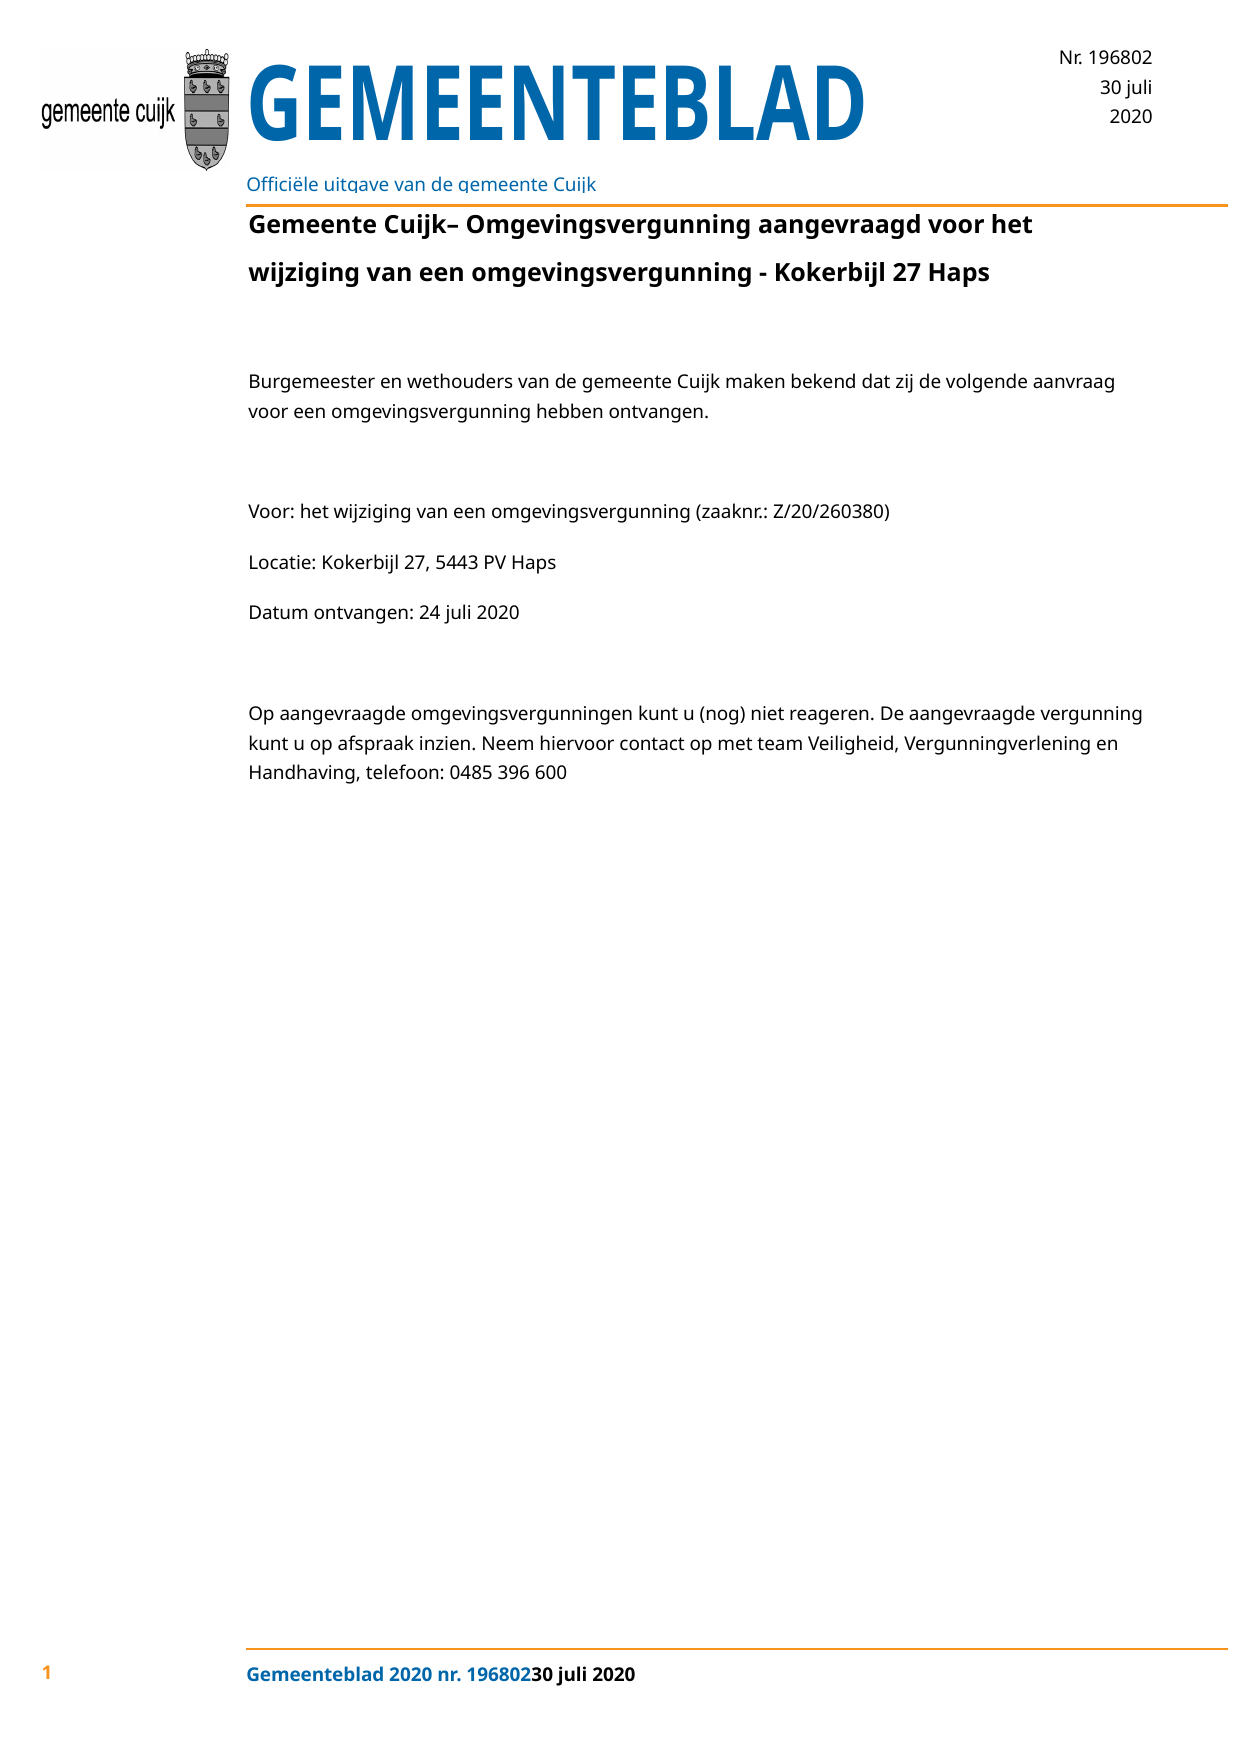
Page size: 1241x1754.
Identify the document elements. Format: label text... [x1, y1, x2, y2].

text Locatie: Kokerbijl 27, 5443 PV Haps [248, 549, 1152, 575]
text Voor: het wijziging van een omgevingsvergunning (zaaknr.: Z/20/260380) [248, 499, 1152, 524]
text Burgemeester en wethouders van de gemeente Cuijk maken bekend dat zij de volgende aanvraag voor een omgevingsvergunning hebben ontvangen. [248, 368, 1152, 424]
picture [41, 47, 231, 172]
text Gemeente Cuijk– Omgevingsvergunning aangevraagd voor het wijziging van een omgevingsvergunning - Kokerbijl 27 Haps [248, 207, 1152, 288]
text Datum ontvangen: 24 juli 2020 [248, 599, 1152, 625]
text Op aangevraagde omgevingsvergunningen kunt u (nog) niet reageren. De aangevraagde vergunning kunt u op afspraak inzien. Neem hiervoor contact op met team Veiligheid, Vergunningverlening en Handhaving, telefoon: 0485 396 600 [248, 700, 1152, 785]
